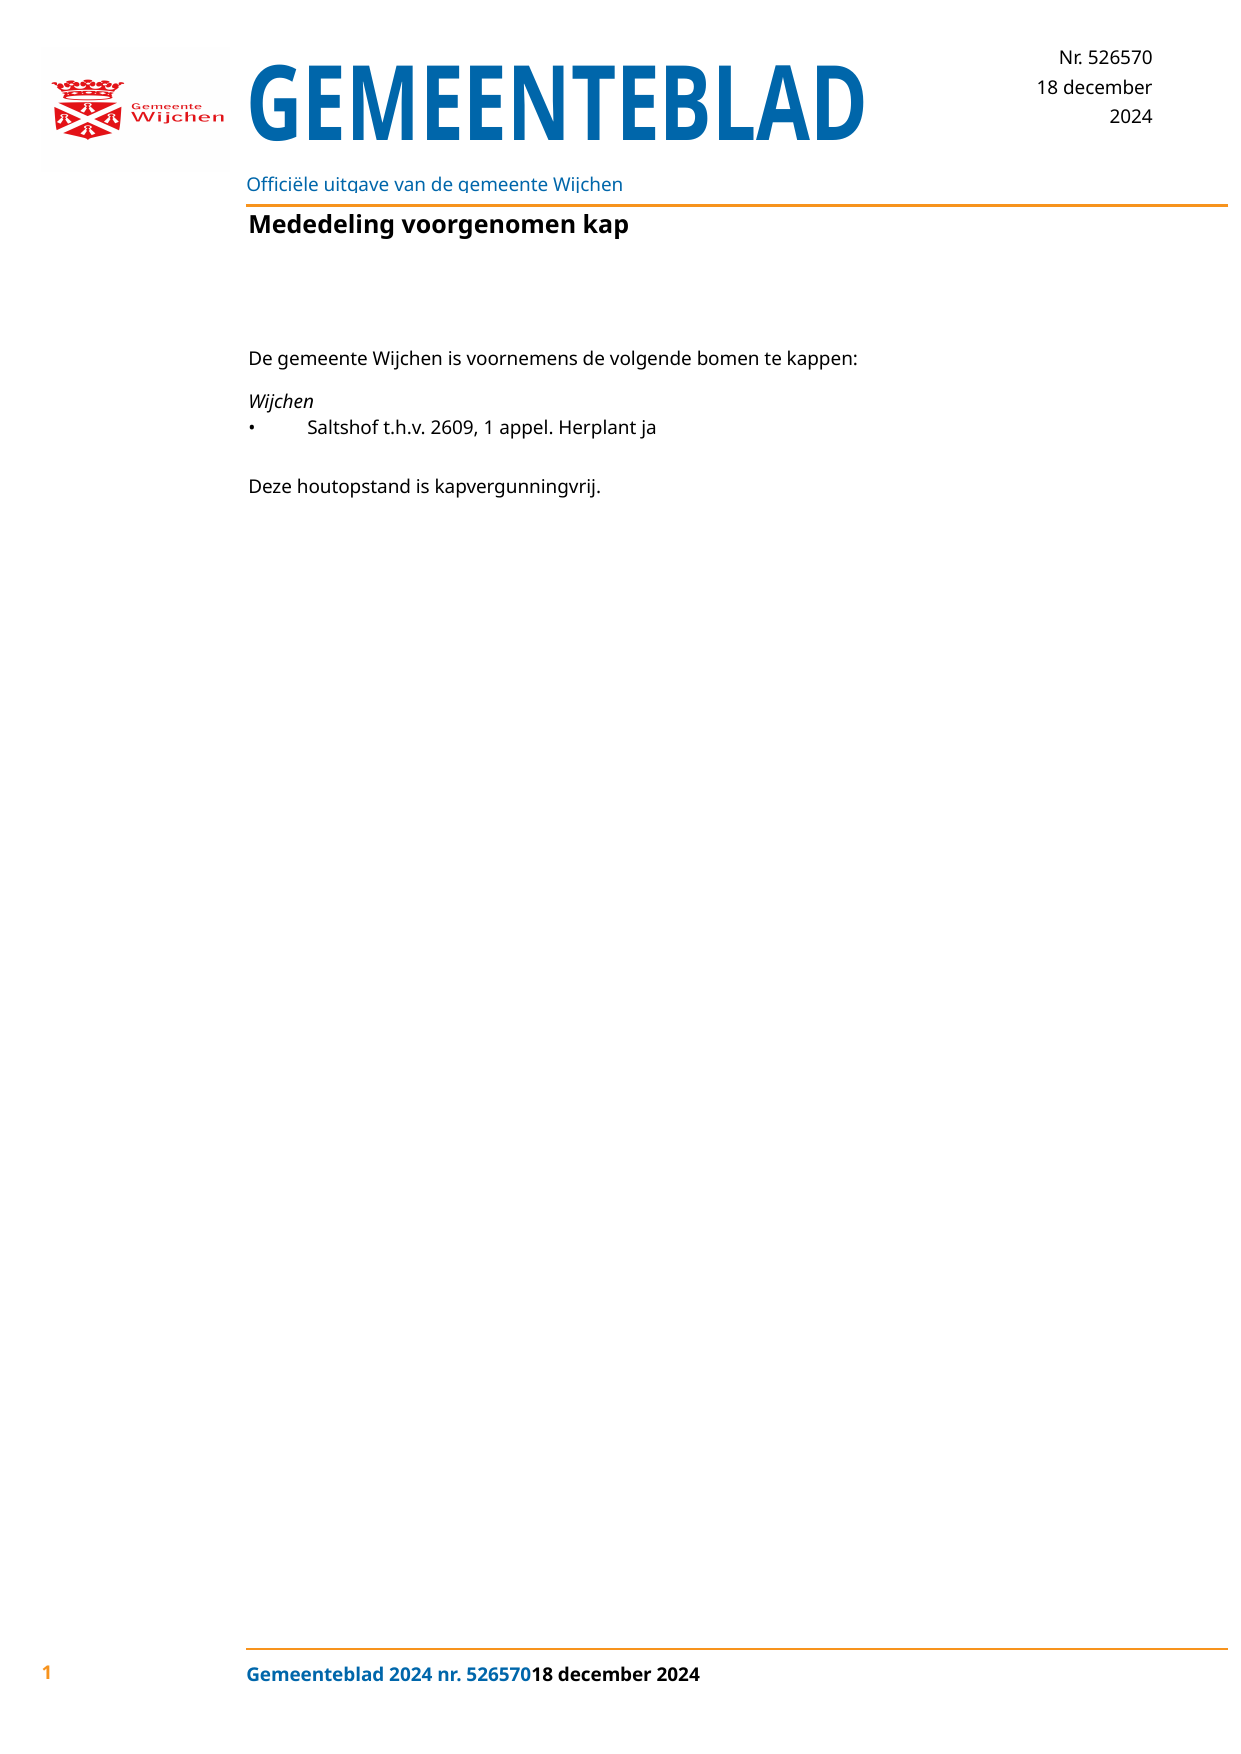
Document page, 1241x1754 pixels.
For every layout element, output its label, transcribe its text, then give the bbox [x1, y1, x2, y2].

text Deze houtopstand is kapvergunningvrij. [248, 473, 1152, 499]
text De gemeente Wijchen is voornemens de volgende bomen te kappen: [248, 345, 1152, 371]
text Mededeling voorgenomen kap [248, 207, 1152, 241]
text Wijchen [248, 388, 1152, 414]
list Saltshof t.h.v. 2609, 1 appel. Herplant ja [248, 414, 1152, 440]
picture [41, 47, 231, 172]
